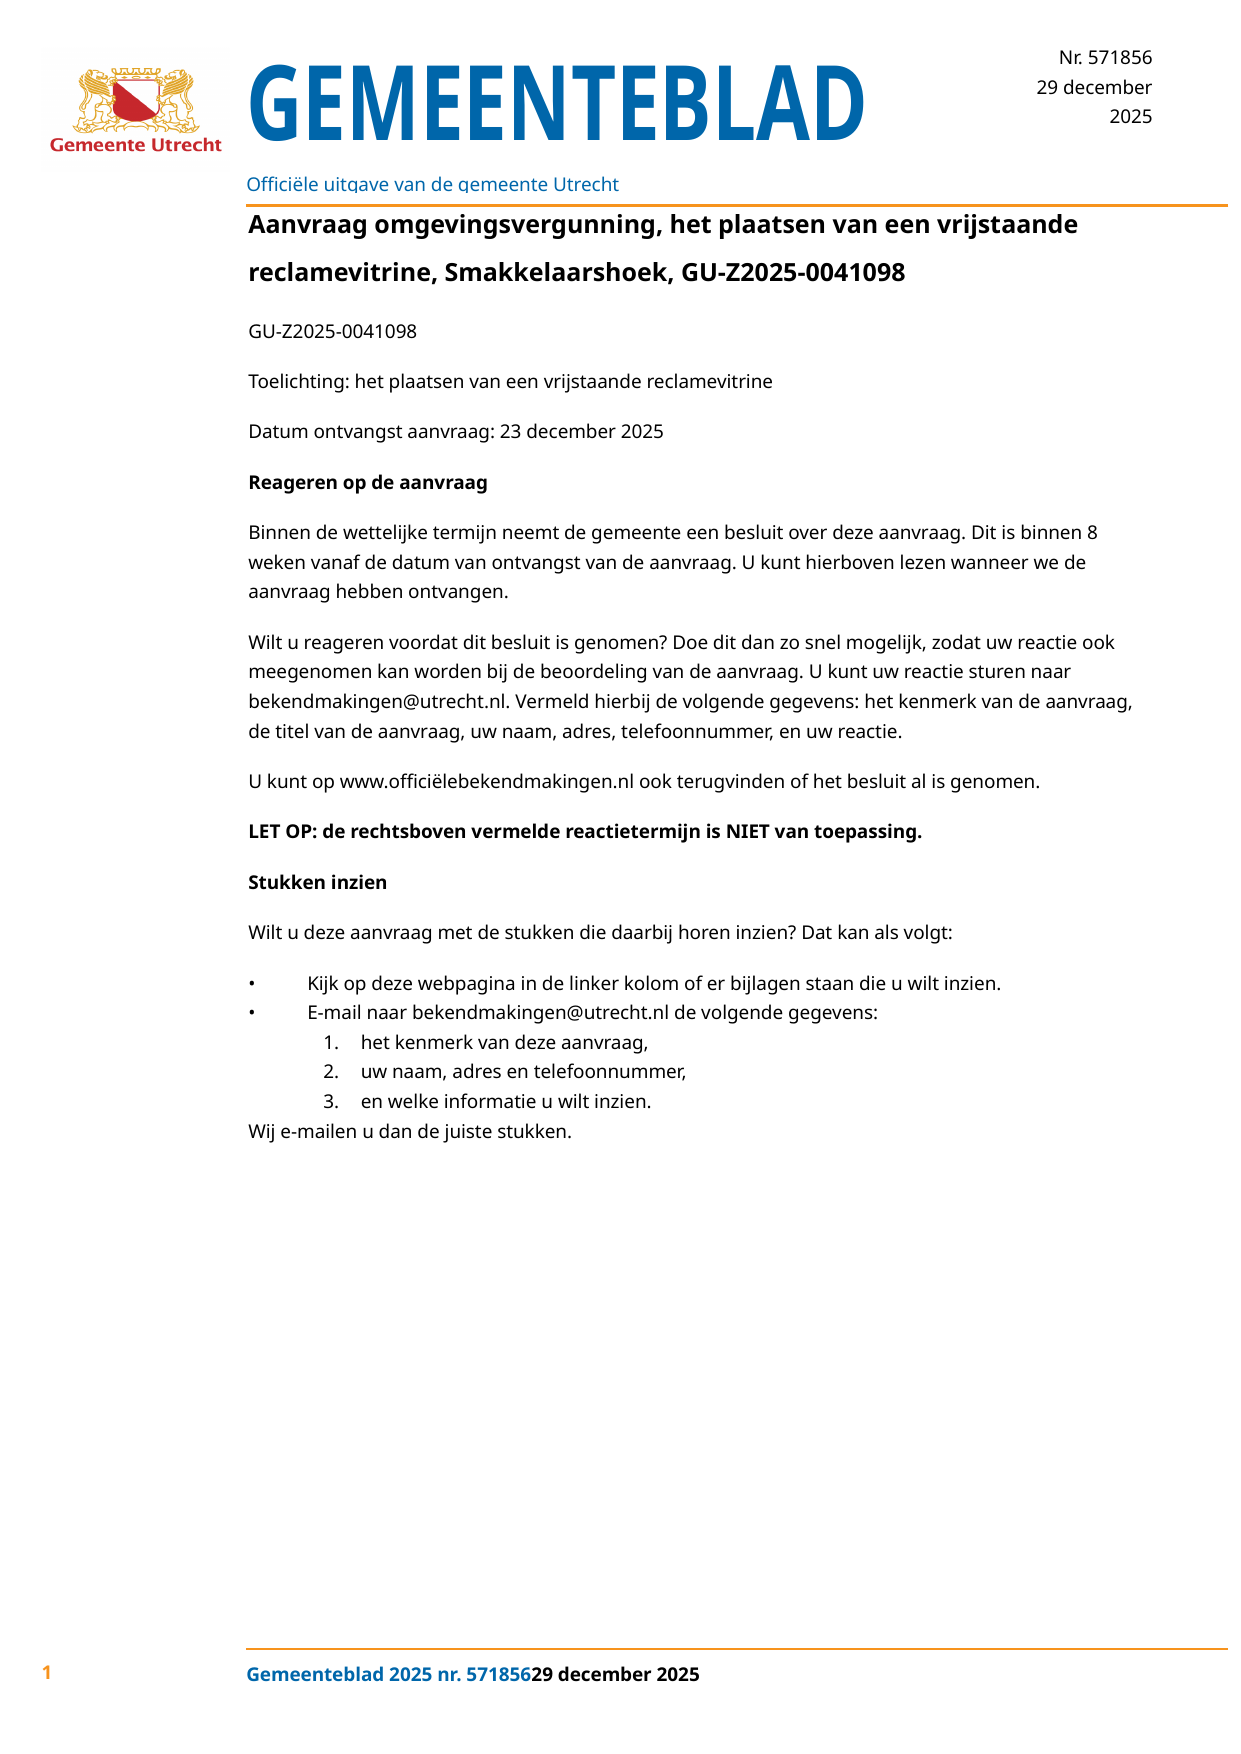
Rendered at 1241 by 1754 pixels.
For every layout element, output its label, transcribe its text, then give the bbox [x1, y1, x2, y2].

text Binnen de wettelijke termijn neemt de gemeente een besluit over deze aanvraag. Dit is binnen 8 weken vanaf de datum van ontvangst van de aanvraag. U kunt hierboven lezen wanneer we de aanvraag hebben ontvangen. [248, 519, 1152, 604]
text LET OP: de rechtsboven vermelde reactietermijn is NIET van toepassing. [248, 819, 1152, 844]
list en welke informatie u wilt inzien. [323, 1088, 1152, 1114]
list Kijk op deze webpagina in de linker kolom of er bijlagen staan die u wilt inzien. [248, 970, 1152, 996]
list uw naam, adres en telefoonnummer, [323, 1059, 1152, 1084]
text GU-Z2025-0041098 [248, 318, 1152, 344]
text Wij e-mailen u dan de juiste stukken. [248, 1118, 1152, 1144]
text Datum ontvangst aanvraag: 23 december 2025 [248, 419, 1152, 444]
text Wilt u deze aanvraag met de stukken die daarbij horen inzien? Dat kan als volgt: [248, 919, 1152, 945]
list E-mail naar bekendmakingen@utrecht.nl de volgende gegevens: [248, 999, 1152, 1025]
text Toelichting: het plaatsen van een vrijstaande reclamevitrine [248, 368, 1152, 394]
text Wilt u reageren voordat dit besluit is genomen? Doe dit dan zo snel mogelijk, zodat uw reactie ook meegenomen kan worden bij de beoordeling van de aanvraag. U kunt uw reactie sturen naar bekendmakingen@utrecht.nl. Vermeld hierbij de volgende gegevens: het kenmerk van de aanvraag, de titel van de aanvraag, uw naam, adres, telefoonnummer, en uw reactie. [248, 629, 1152, 744]
picture [41, 47, 231, 172]
text Reageren op de aanvraag [248, 469, 1152, 495]
text Stukken inzien [248, 869, 1152, 895]
list het kenmerk van deze aanvraag, [323, 1029, 1152, 1055]
text U kunt op www.officiëlebekendmakingen.nl ook terugvinden of het besluit al is genomen. [248, 768, 1152, 794]
text Aanvraag omgevingsvergunning, het plaatsen van een vrijstaande reclamevitrine, Smakkelaarshoek, GU-Z2025-0041098 [248, 207, 1152, 288]
